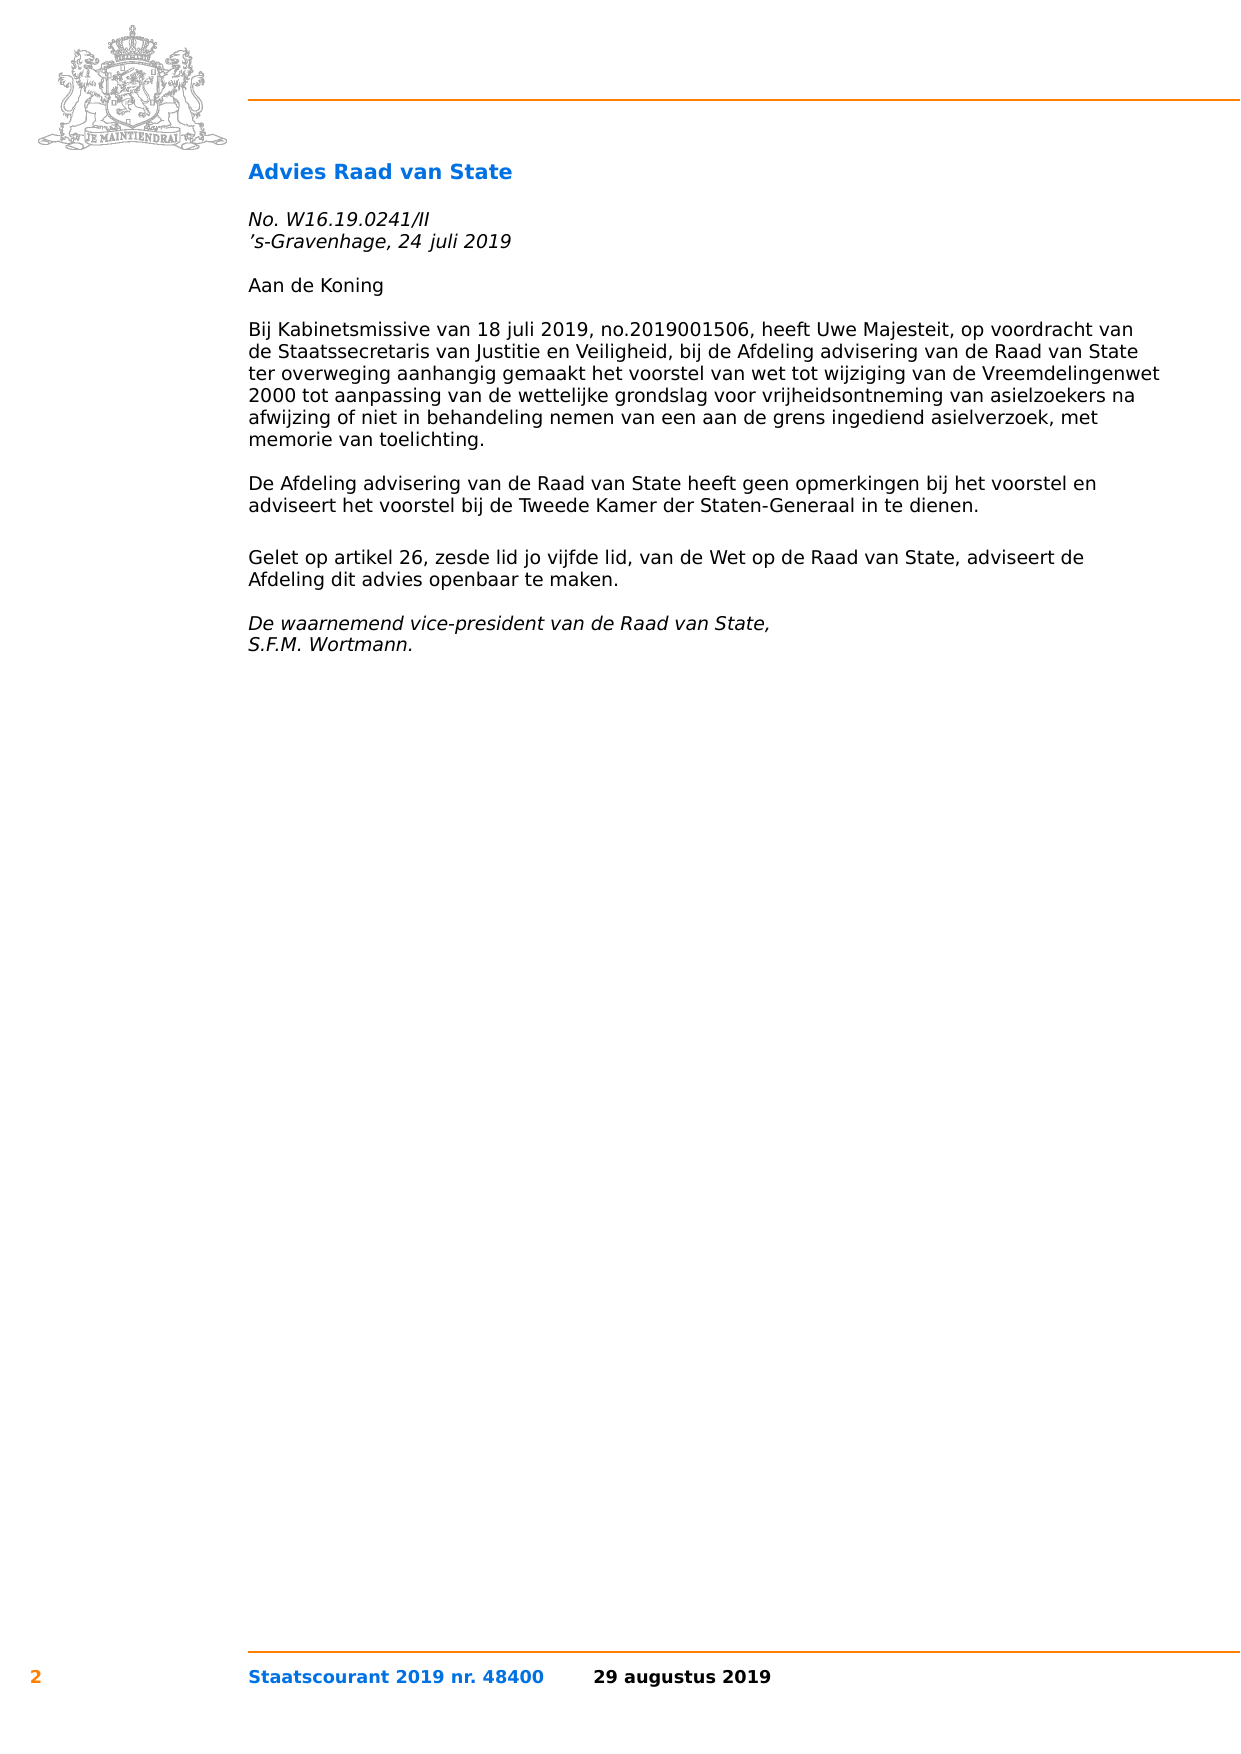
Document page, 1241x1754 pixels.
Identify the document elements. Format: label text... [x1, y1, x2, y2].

text Gelet op artikel 26, zesde lid jo vijfde lid, van de Wet op de Raad van State, adviseert de Afdeling dit advies openbaar te maken. [248, 547, 1163, 591]
text No. W16.19.0241/II [248, 209, 1163, 231]
text De waarnemend vice-president van de Raad van State, S.F.M. Wortmann. [248, 612, 1163, 656]
picture [38, 25, 227, 150]
text Aan de Koning [248, 275, 1163, 297]
text ’s-Gravenhage, 24 juli 2019 [248, 231, 1163, 253]
subtitle Advies Raad van State [248, 160, 1163, 184]
text Bij Kabinetsmissive van 18 juli 2019, no.2019001506, heeft Uwe Majesteit, op voordracht van de Staatssecretaris van Justitie en Veiligheid, bij de Afdeling advisering van de Raad van State ter overweging aanhangig gemaakt het voorstel van wet tot wijziging van de Vreemdelingenwet 2000 tot aanpassing van de wettelijke grondslag voor vrijheidsontneming van asielzoekers na afwijzing of niet in behandeling nemen van een aan de grens ingediend asielverzoek, met memorie van toelichting. [248, 319, 1163, 451]
text De Afdeling advisering van de Raad van State heeft geen opmerkingen bij het voorstel en adviseert het voorstel bij de Tweede Kamer der Staten-Generaal in te dienen. [248, 473, 1163, 517]
